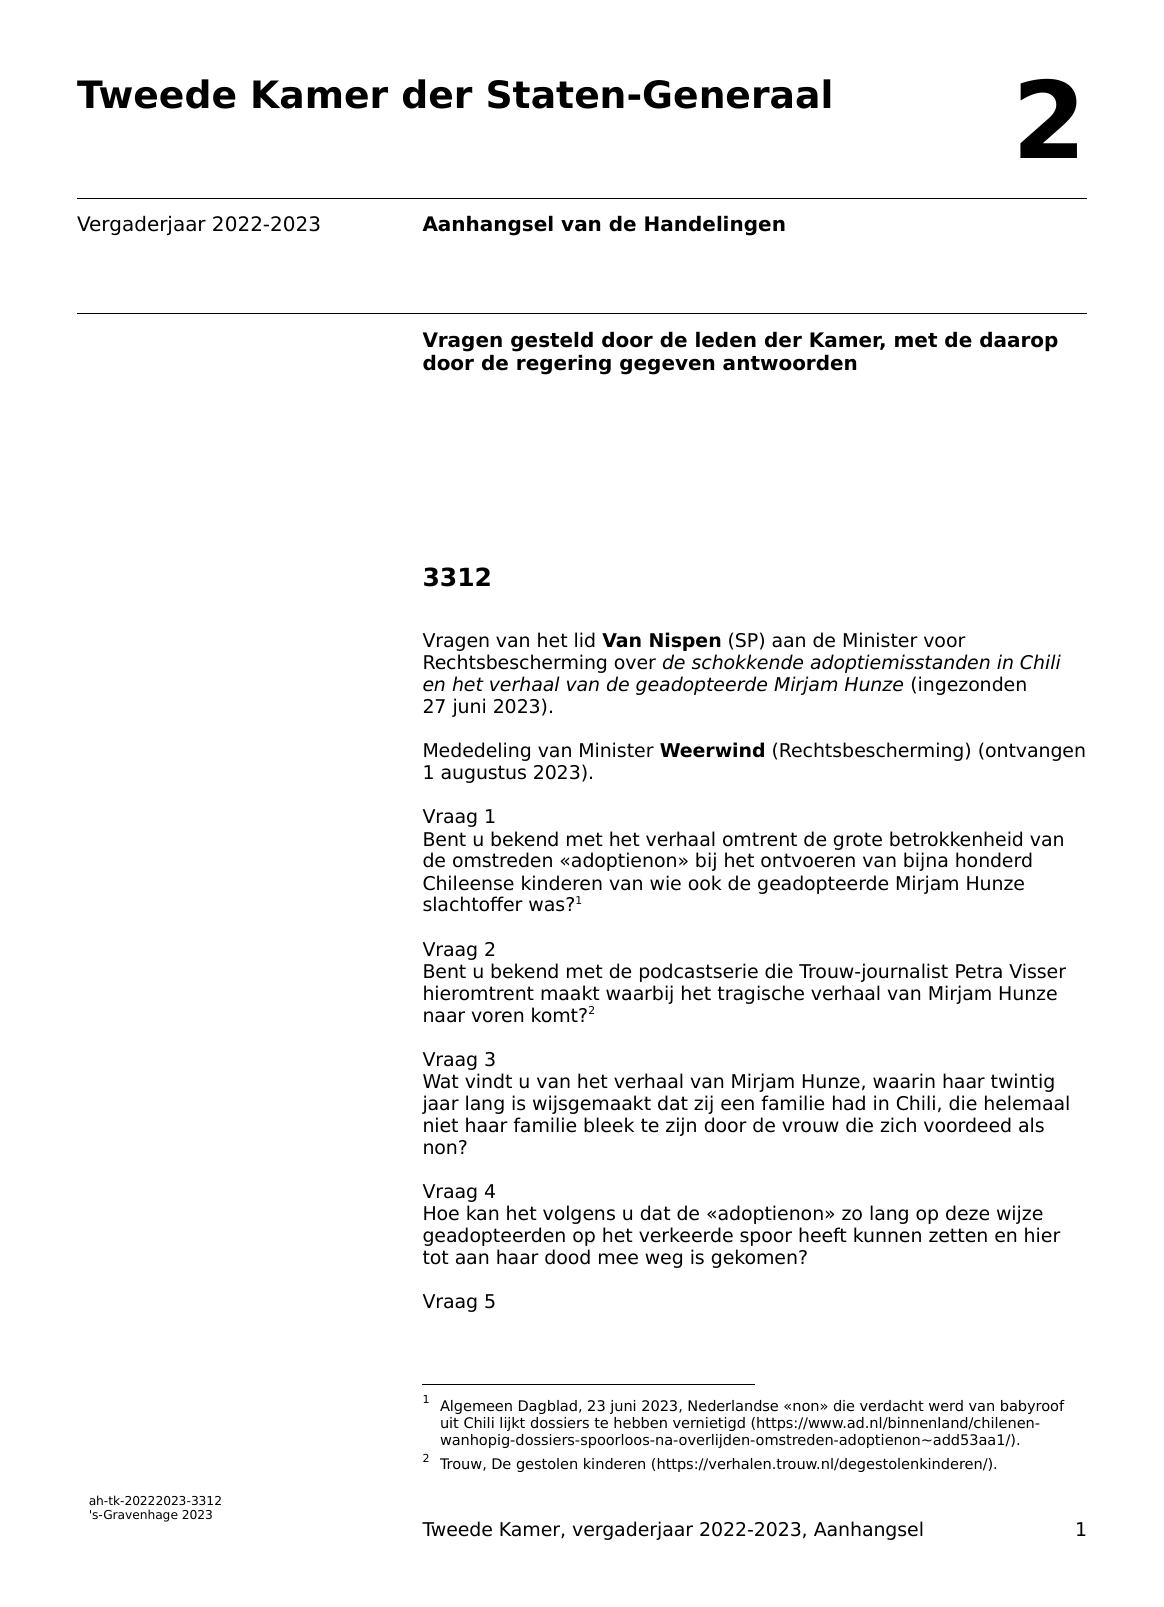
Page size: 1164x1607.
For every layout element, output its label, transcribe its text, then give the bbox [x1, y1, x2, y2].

text Vragen van het lid Van Nispen (SP) aan de Minister voor Rechtsbescherming over de schokkende adoptiemisstanden in Chili en het verhaal van de geadopteerde Mirjam Hunze (ingezonden 27 juni 2023). [422, 630, 1087, 718]
text 's-Gravenhage 2023 [88, 1508, 323, 1522]
table_cell Vergaderjaar 2022-2023 [77, 199, 422, 313]
table_cell Aanhangsel van de Handelingen [422, 199, 1087, 313]
table_header 2 [886, 59, 1087, 198]
text Vraag 2 [422, 938, 1087, 961]
text Vraag 1 [422, 806, 1087, 828]
text ah-tk-20222023-3312 [88, 1494, 323, 1508]
table_cell [77, 314, 422, 375]
text Hoe kan het volgens u dat de «adoptienon» zo lang op deze wijze geadopteerden op het verkeerde spoor heeft kunnen zetten en hier tot aan haar dood mee weg is gekomen? [422, 1203, 1087, 1269]
text Vraag 4 [422, 1181, 1087, 1203]
text Bent u bekend met de podcastserie die Trouw-journalist Petra Visser hieromtrent maakt waarbij het tragische verhaal van Mirjam Hunze naar voren komt? [422, 961, 1087, 1026]
text Vraag 3 [422, 1049, 1087, 1071]
text Algemeen Dagblad, 23 juni 2023, Nederlandse «non» die verdacht werd van babyroof uit Chili lijkt dossiers te hebben vernietigd (https://www.ad.nl/binnenland/chilenen-wanhopig-dossiers-spoorloos-na-overlijden-omstreden-adoptienon~add53aa1/). [422, 1393, 1087, 1449]
text Mededeling van Minister Weerwind (Rechtsbescherming) (ontvangen 1 augustus 2023). [422, 740, 1087, 784]
text Wat vindt u van het verhaal van Mirjam Hunze, waarin haar twintig jaar lang is wijsgemaakt dat zij een familie had in Chili, die helemaal niet haar familie bleek te zijn door de vrouw die zich voordeed als non? [422, 1071, 1087, 1158]
text Bent u bekend met het verhaal omtrent de grote betrokkenheid van de omstreden «adoptienon» bij het ontvoeren van bijna honderd Chileense kinderen van wie ook de geadopteerde Mirjam Hunze slachtoffer was? [422, 828, 1087, 916]
text Vraag 5 [422, 1291, 1087, 1313]
table_header Tweede Kamer der Staten-Generaal [77, 59, 886, 198]
table_cell Vragen gesteld door de leden der Kamer, met de daarop door de regering gegeven antwoorden [422, 314, 1087, 375]
text 3312 [422, 563, 1087, 592]
text Trouw, De gestolen kinderen (https://verhalen.trouw.nl/degestolenkinderen/). [422, 1452, 1087, 1474]
